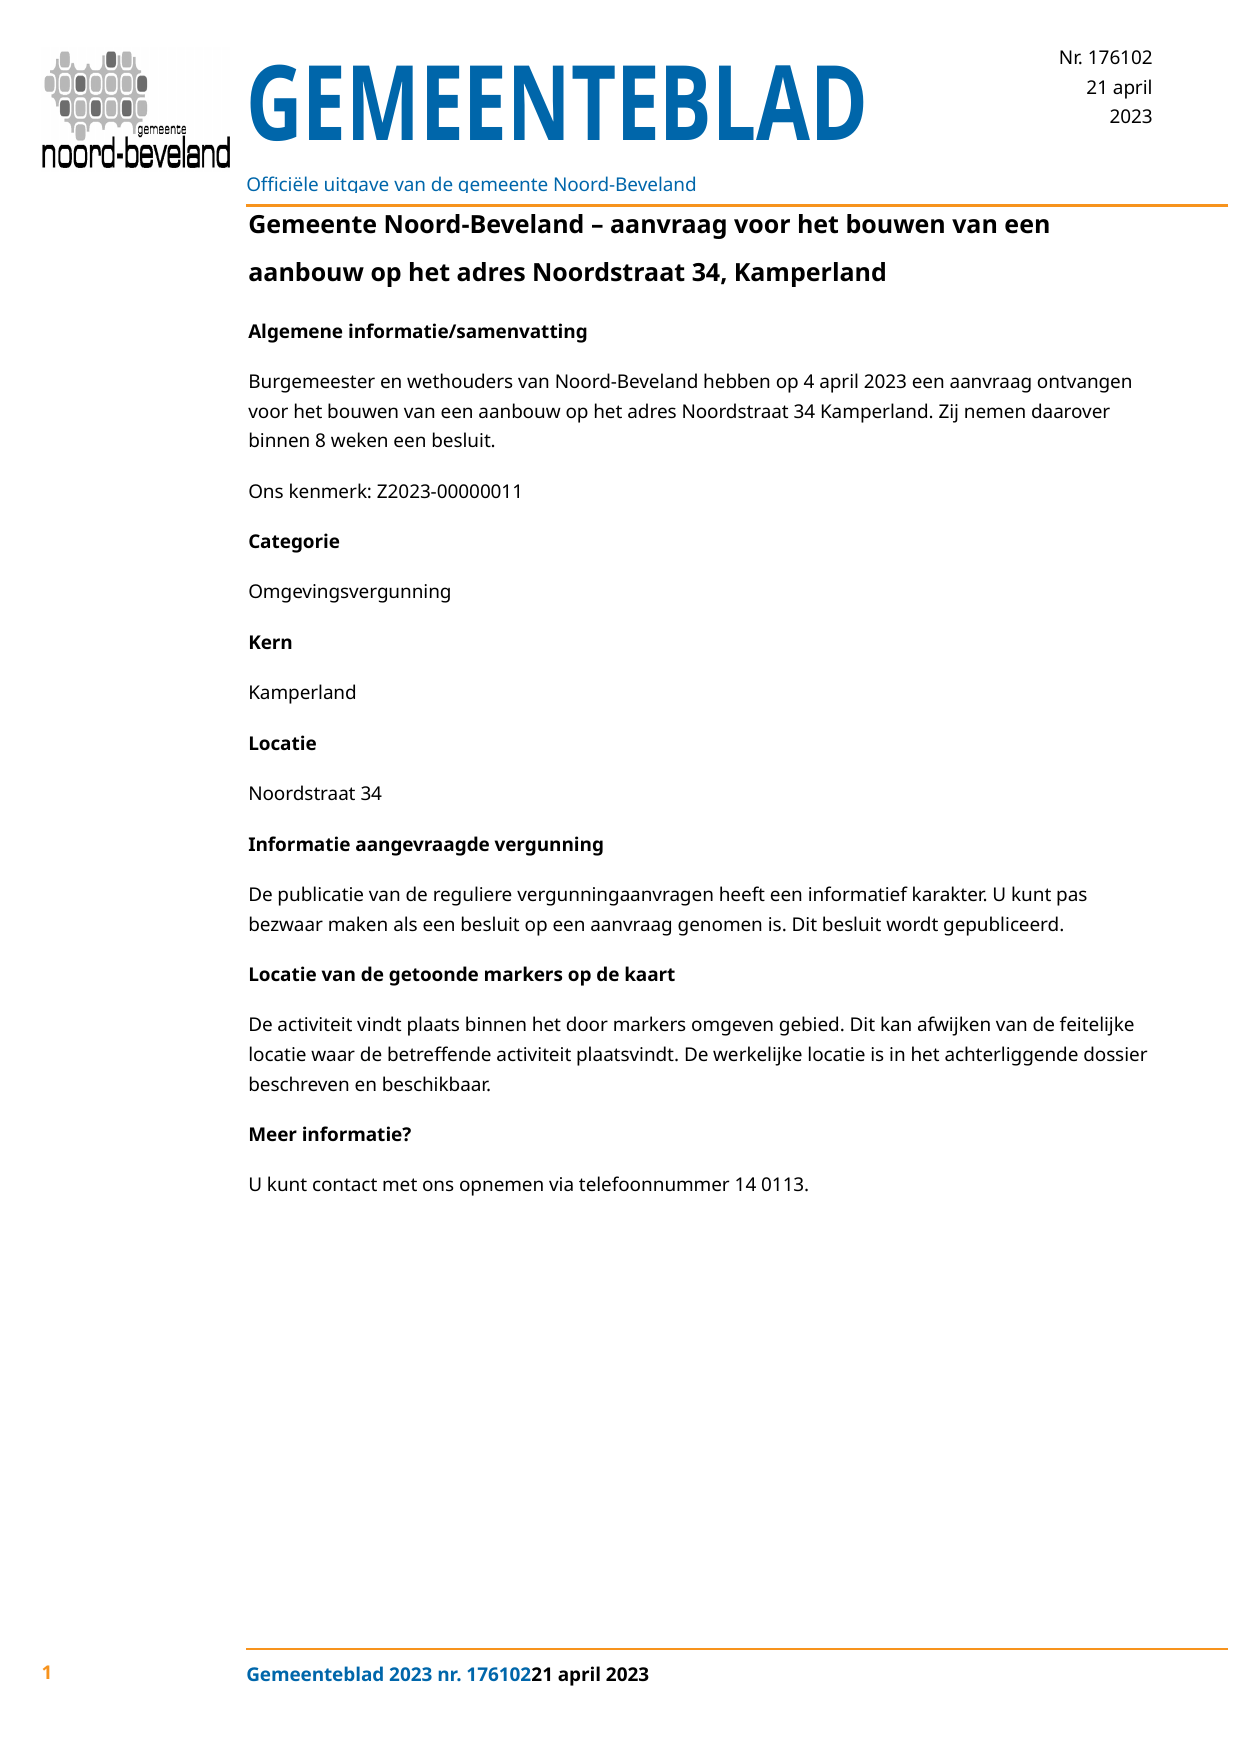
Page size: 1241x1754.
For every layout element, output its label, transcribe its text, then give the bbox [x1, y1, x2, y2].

text Kern [248, 629, 1152, 655]
text Ons kenmerk: Z2023-00000011 [248, 478, 1152, 504]
text De publicatie van de reguliere vergunningaanvragen heeft een informatief karakter. U kunt pas bezwaar maken als een besluit op een aanvraag genomen is. Dit besluit wordt gepubliceerd. [248, 881, 1152, 937]
text Omgevingsvergunning [248, 579, 1152, 604]
text De activiteit vindt plaats binnen het door markers omgeven gebied. Dit kan afwijken van de feitelijke locatie waar de betreffende activiteit plaatsvindt. De werkelijke locatie is in het achterliggende dossier beschreven en beschikbaar. [248, 1012, 1152, 1097]
text Burgemeester en wethouders van Noord-Beveland hebben op 4 april 2023 een aanvraag ontvangen voor het bouwen van een aanbouw op het adres Noordstraat 34 Kamperland. Zij nemen daarover binnen 8 weken een besluit. [248, 368, 1152, 453]
text Kamperland [248, 679, 1152, 705]
text U kunt contact met ons opnemen via telefoonnummer 14 0113. [248, 1172, 1152, 1197]
text Gemeente Noord-Beveland – aanvraag voor het bouwen van een aanbouw op het adres Noordstraat 34, Kamperland [248, 207, 1152, 288]
text Meer informatie? [248, 1121, 1152, 1147]
text Informatie aangevraagde vergunning [248, 831, 1152, 857]
text Algemene informatie/samenvatting [248, 318, 1152, 344]
text Locatie van de getoonde markers op de kaart [248, 961, 1152, 987]
picture [41, 47, 231, 172]
text Locatie [248, 730, 1152, 756]
text Noordstraat 34 [248, 780, 1152, 806]
text Categorie [248, 528, 1152, 554]
